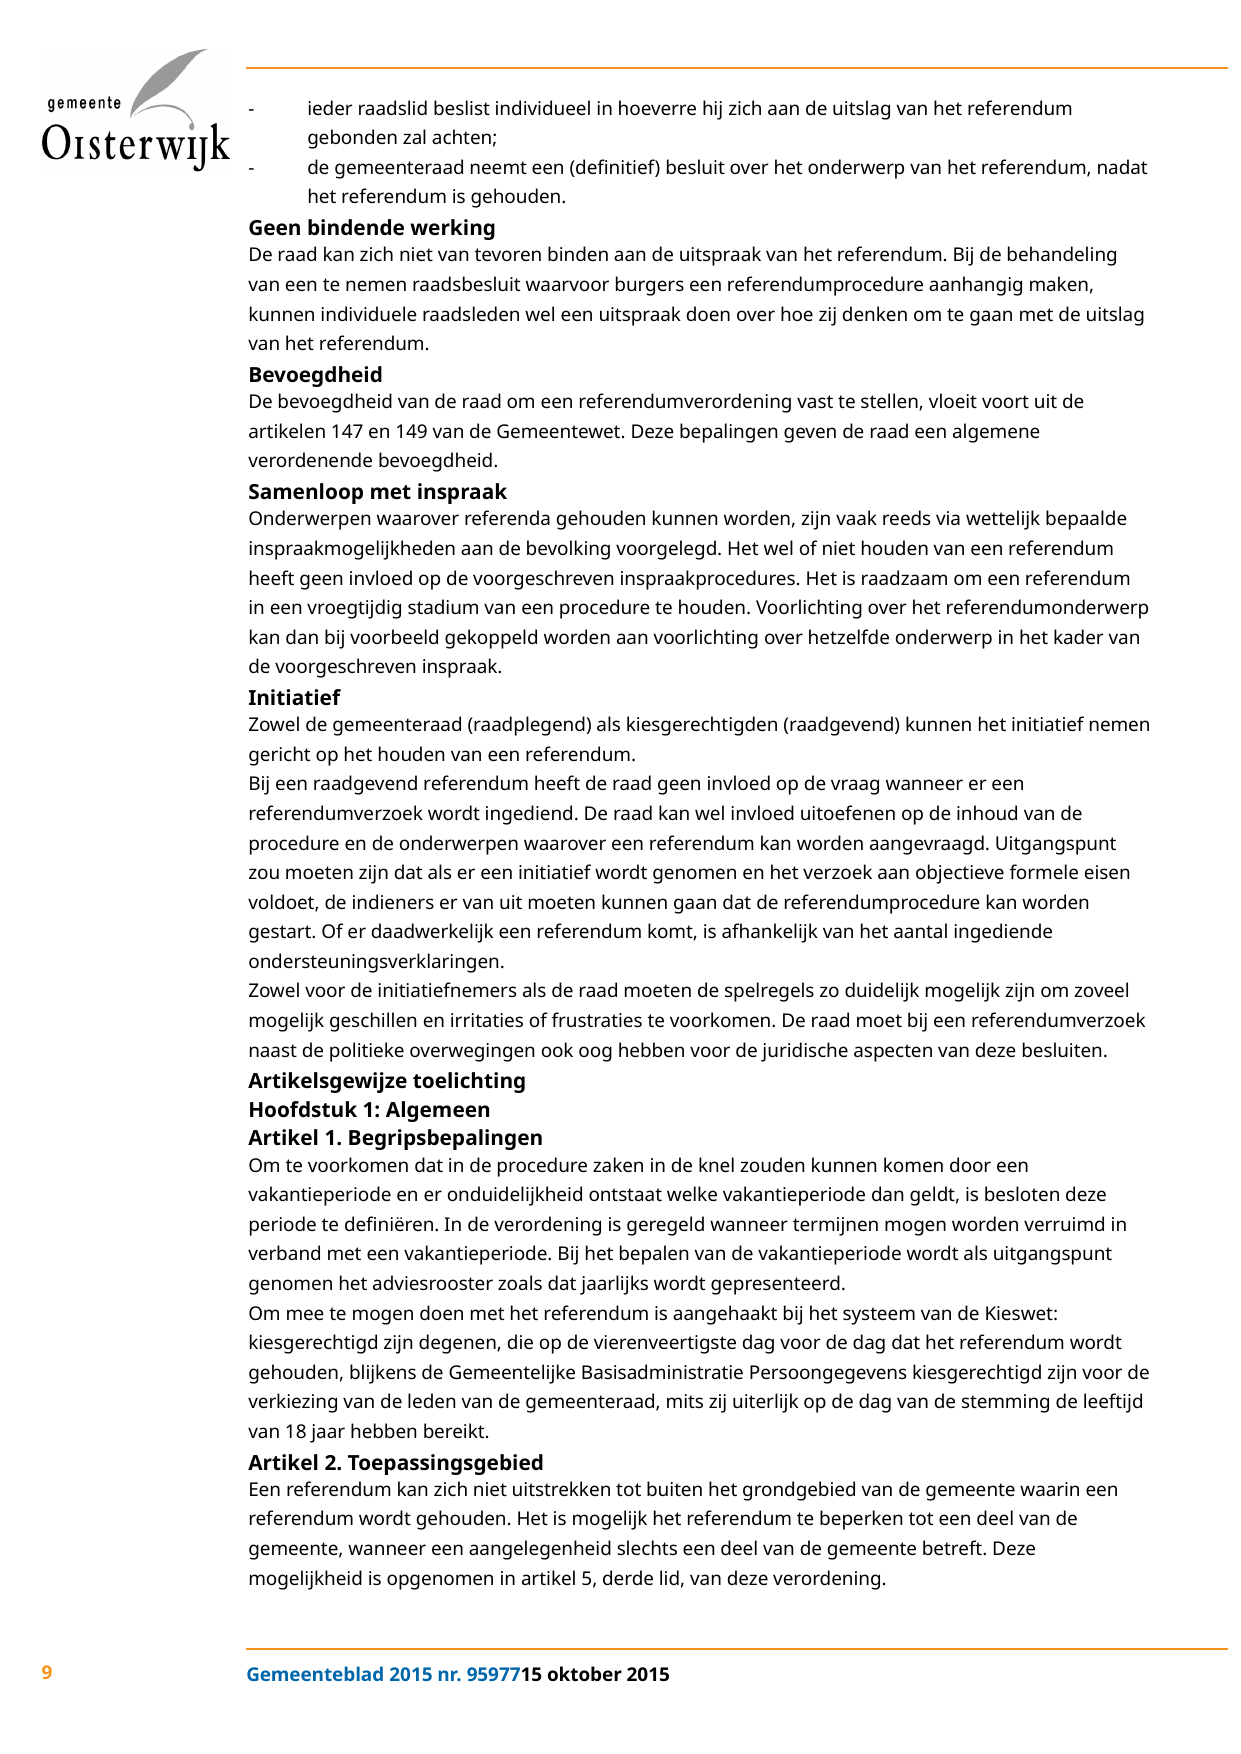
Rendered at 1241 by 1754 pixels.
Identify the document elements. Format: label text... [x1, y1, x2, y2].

text Initiatief [248, 683, 1152, 711]
text De bevoegdheid van de raad om een referendumverordening vast te stellen, vloeit voort uit de artikelen 147 en 149 van de Gemeentewet. Deze bepalingen geven de raad een algemene verordenende bevoegdheid. [248, 388, 1152, 473]
text Bevoegdheid [248, 360, 1152, 388]
picture [41, 47, 231, 172]
text Om mee te mogen doen met het referendum is aangehaakt bij het systeem van de Kieswet: kiesgerechtigd zijn degenen, die op de vierenveertigste dag voor de dag dat het referendum wordt gehouden, blijkens de Gemeentelijke Basisadministratie Persoongegevens kiesgerechtigd zijn voor de verkiezing van de leden van de gemeenteraad, mits zij uiterlijk op de dag van de stemming de leeftijd van 18 jaar hebben bereikt. [248, 1300, 1152, 1444]
list ieder raadslid beslist individueel in hoeverre hij zich aan de uitslag van het referendum gebonden zal achten; [248, 95, 1152, 150]
text Artikelsgewijze toelichting [248, 1066, 1152, 1095]
text Geen bindende werking [248, 213, 1152, 242]
text Hoofdstuk 1: Algemeen [248, 1095, 1152, 1123]
text De raad kan zich niet van tevoren binden aan de uitspraak van het referendum. Bij de behandeling van een te nemen raadsbesluit waarvoor burgers een referendumprocedure aanhangig maken, kunnen individuele raadsleden wel een uitspraak doen over hoe zij denken om te gaan met de uitslag van het referendum. [248, 242, 1152, 356]
text Om te voorkomen dat in de procedure zaken in de knel zouden kunnen komen door een vakantieperiode en er onduidelijkheid ontstaat welke vakantieperiode dan geldt, is besloten deze periode te definiëren. In de verordening is geregeld wanneer termijnen mogen worden verruimd in verband met een vakantieperiode. Bij het bepalen van de vakantieperiode wordt als uitgangspunt genomen het adviesrooster zoals dat jaarlijks wordt gepresenteerd. [248, 1152, 1152, 1296]
text Samenloop met inspraak [248, 477, 1152, 506]
text Zowel voor de initiatiefnemers als de raad moeten de spelregels zo duidelijk mogelijk zijn om zoveel mogelijk geschillen en irritaties of frustraties te voorkomen. De raad moet bij een referendumverzoek naast de politieke overwegingen ook oog hebben voor de juridische aspecten van deze besluiten. [248, 978, 1152, 1063]
text Artikel 1. Begripsbepalingen [248, 1123, 1152, 1152]
text Een referendum kan zich niet uitstrekken tot buiten het grondgebied van de gemeente waarin een referendum wordt gehouden. Het is mogelijk het referendum te beperken tot een deel van de gemeente, wanneer een aangelegenheid slechts een deel van de gemeente betreft. Deze mogelijkheid is opgenomen in artikel 5, derde lid, van deze verordening. [248, 1476, 1152, 1591]
list de gemeenteraad neemt een (definitief) besluit over het onderwerp van het referendum, nadat het referendum is gehouden. [248, 154, 1152, 209]
text Bij een raadgevend referendum heeft de raad geen invloed op de vraag wanneer er een referendumverzoek wordt ingediend. De raad kan wel invloed uitoefenen op de inhoud van de procedure en de onderwerpen waarover een referendum kan worden aangevraagd. Uitgangspunt zou moeten zijn dat als er een initiatief wordt genomen en het verzoek aan objectieve formele eisen voldoet, de indieners er van uit moeten kunnen gaan dat de referendumprocedure kan worden gestart. Of er daadwerkelijk een referendum komt, is afhankelijk van het aantal ingediende ondersteuningsverklaringen. [248, 771, 1152, 974]
text Zowel de gemeenteraad (raadplegend) als kiesgerechtigden (raadgevend) kunnen het initiatief nemen gericht op het houden van een referendum. [248, 711, 1152, 767]
text Artikel 2. Toepassingsgebied [248, 1448, 1152, 1476]
text Onderwerpen waarover referenda gehouden kunnen worden, zijn vaak reeds via wettelijk bepaalde inspraakmogelijkheden aan de bevolking voorgelegd. Het wel of niet houden van een referendum heeft geen invloed op de voorgeschreven inspraakprocedures. Het is raadzaam om een referendum in een vroegtijdig stadium van een procedure te houden. Voorlichting over het referendumonderwerp kan dan bij voorbeeld gekoppeld worden aan voorlichting over hetzelfde onderwerp in het kader van de voorgeschreven inspraak. [248, 506, 1152, 679]
